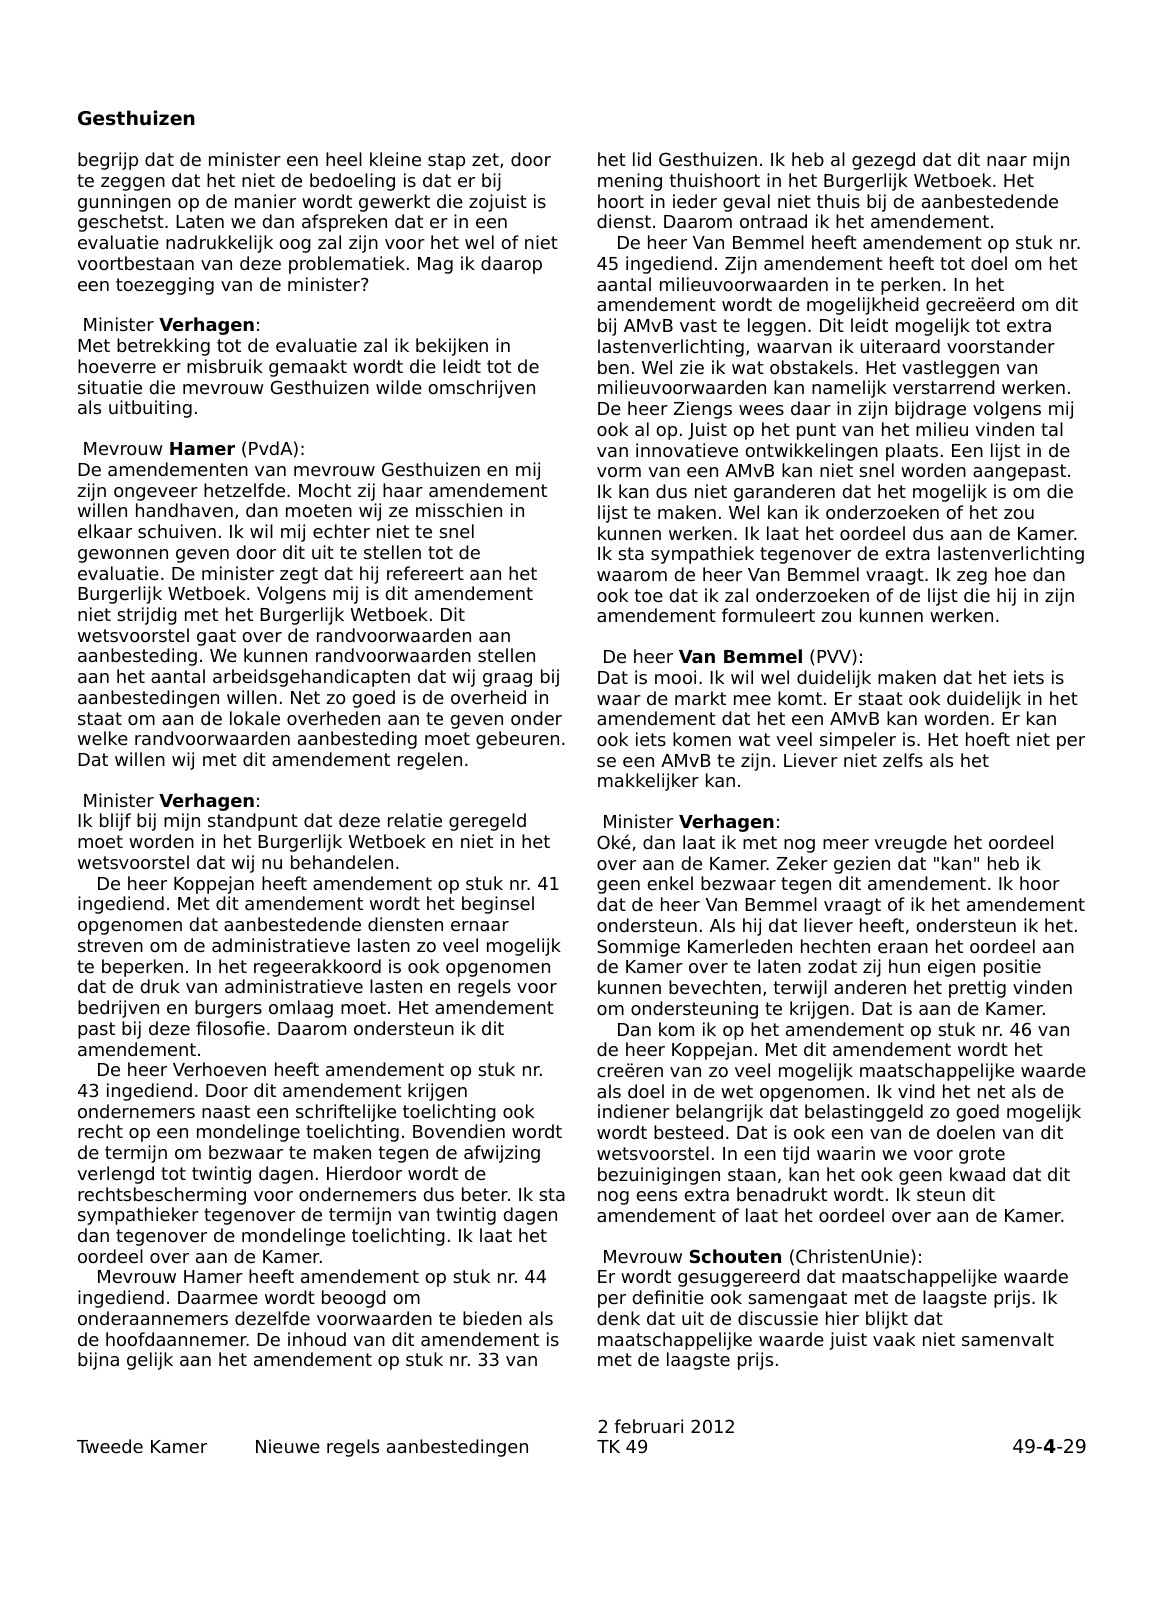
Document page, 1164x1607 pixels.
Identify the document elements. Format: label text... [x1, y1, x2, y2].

text het lid Gesthuizen. Ik heb al gezegd dat dit naar mijn mening thuishoort in het Burgerlijk Wetboek. Het hoort in ieder geval niet thuis bij de aanbestedende dienst. Daarom ontraad ik het amendement. [596, 150, 1087, 233]
text Dat is mooi. Ik wil wel duidelijk maken dat het iets is waar de markt mee komt. Er staat ook duidelijk in het amendement dat het een AMvB kan worden. Er kan ook iets komen wat veel simpeler is. Het hoeft niet per se een AMvB te zijn. Liever niet zelfs als het makkelijker kan. [596, 668, 1087, 792]
text Met betrekking tot de evaluatie zal ik bekijken in hoeverre er misbruik gemaakt wordt die leidt tot de situatie die mevrouw Gesthuizen wilde omschrijven als uitbuiting. [77, 336, 567, 419]
text De heer Van Bemmel (PVV): [596, 647, 1087, 668]
text Ik blijf bij mijn standpunt dat deze relatie geregeld moet worden in het Burgerlijk Wetboek en niet in het wetsvoorstel dat wij nu behandelen. [77, 811, 567, 873]
text Mevrouw Hamer heeft amendement op stuk nr. 44 ingediend. Daarmee wordt beoogd om onderaannemers dezelfde voorwaarden te bieden als de hoofdaannemer. De inhoud van dit amendement is bijna gelijk aan het amendement op stuk nr. 33 van [77, 1267, 567, 1371]
text Minister Verhagen: [77, 315, 567, 336]
text Oké, dan laat ik met nog meer vreugde het oordeel over aan de Kamer. Zeker gezien dat "kan" heb ik geen enkel bezwaar tegen dit amendement. Ik hoor dat de heer Van Bemmel vraagt of ik het amendement ondersteun. Als hij dat liever heeft, ondersteun ik het. Sommige Kamerleden hechten eraan het oordeel aan de Kamer over te laten zodat zij hun eigen positie kunnen bevechten, terwijl anderen het prettig vinden om ondersteuning te krijgen. Dat is aan de Kamer. [596, 833, 1087, 1019]
text Mevrouw Schouten (ChristenUnie): [596, 1247, 1087, 1267]
text De heer Koppejan heeft amendement op stuk nr. 41 ingediend. Met dit amendement wordt het beginsel opgenomen dat aanbestedende diensten ernaar streven om de administratieve lasten zo veel mogelijk te beperken. In het regeerakkoord is ook opgenomen dat de druk van administratieve lasten en regels voor bedrijven en burgers omlaag moet. Het amendement past bij deze filosofie. Daarom ondersteun ik dit amendement. [77, 873, 567, 1060]
text Mevrouw Hamer (PvdA): [77, 439, 567, 460]
text De heer Van Bemmel heeft amendement op stuk nr. 45 ingediend. Zijn amendement heeft tot doel om het aantal milieuvoorwaarden in te perken. In het amendement wordt de mogelijkheid gecreëerd om dit bij AMvB vast te leggen. Dit leidt mogelijk tot extra lastenverlichting, waarvan ik uiteraard voorstander ben. Wel zie ik wat obstakels. Het vastleggen van milieuvoorwaarden kan namelijk verstarrend werken. De heer Ziengs wees daar in zijn bijdrage volgens mij ook al op. Juist op het punt van het milieu vinden tal van innovatieve ontwikkelingen plaats. Een lijst in de vorm van een AMvB kan niet snel worden aangepast. Ik kan dus niet garanderen dat het mogelijk is om die lijst te maken. Wel kan ik onderzoeken of het zou kunnen werken. Ik laat het oordeel dus aan de Kamer. Ik sta sympathiek tegenover de extra lastenverlichting waarom de heer Van Bemmel vraagt. Ik zeg hoe dan ook toe dat ik zal onderzoeken of de lijst die hij in zijn amendement formuleert zou kunnen werken. [596, 233, 1087, 627]
text De amendementen van mevrouw Gesthuizen en mij zijn ongeveer hetzelfde. Mocht zij haar amendement willen handhaven, dan moeten wij ze misschien in elkaar schuiven. Ik wil mij echter niet te snel gewonnen geven door dit uit te stellen tot de evaluatie. De minister zegt dat hij refereert aan het Burgerlijk Wetboek. Volgens mij is dit amendement niet strijdig met het Burgerlijk Wetboek. Dit wetsvoorstel gaat over de randvoorwaarden aan aanbesteding. We kunnen randvoorwaarden stellen aan het aantal arbeidsgehandicapten dat wij graag bij aanbestedingen willen. Net zo goed is de overheid in staat om aan de lokale overheden aan te geven onder welke randvoorwaarden aanbesteding moet gebeuren. Dat willen wij met dit amendement regelen. [77, 460, 567, 771]
text De heer Verhoeven heeft amendement op stuk nr. 43 ingediend. Door dit amendement krijgen ondernemers naast een schriftelijke toelichting ook recht op een mondelinge toelichting. Bovendien wordt de termijn om bezwaar te maken tegen de afwijzing verlengd tot twintig dagen. Hierdoor wordt de rechtsbescherming voor ondernemers dus beter. Ik sta sympathieker tegenover de termijn van twintig dagen dan tegenover de mondelinge toelichting. Ik laat het oordeel over aan de Kamer. [77, 1060, 567, 1267]
text Er wordt gesuggereerd dat maatschappelijke waarde per definitie ook samengaat met de laagste prijs. Ik denk dat uit de discussie hier blijkt dat maatschappelijke waarde juist vaak niet samenvalt met de laagste prijs. [596, 1267, 1087, 1371]
text begrijp dat de minister een heel kleine stap zet, door te zeggen dat het niet de bedoeling is dat er bij gunningen op de manier wordt gewerkt die zojuist is geschetst. Laten we dan afspreken dat er in een evaluatie nadrukkelijk oog zal zijn voor het wel of niet voortbestaan van deze problematiek. Mag ik daarop een toezegging van de minister? [77, 150, 567, 295]
text Dan kom ik op het amendement op stuk nr. 46 van de heer Koppejan. Met dit amendement wordt het creëren van zo veel mogelijk maatschappelijke waarde als doel in de wet opgenomen. Ik vind het net als de indiener belangrijk dat belastinggeld zo goed mogelijk wordt besteed. Dat is ook een van de doelen van dit wetsvoorstel. In een tijd waarin we voor grote bezuinigingen staan, kan het ook geen kwaad dat dit nog eens extra benadrukt wordt. Ik steun dit amendement of laat het oordeel over aan de Kamer. [596, 1019, 1087, 1227]
text Minister Verhagen: [596, 812, 1087, 833]
text Minister Verhagen: [77, 791, 567, 811]
